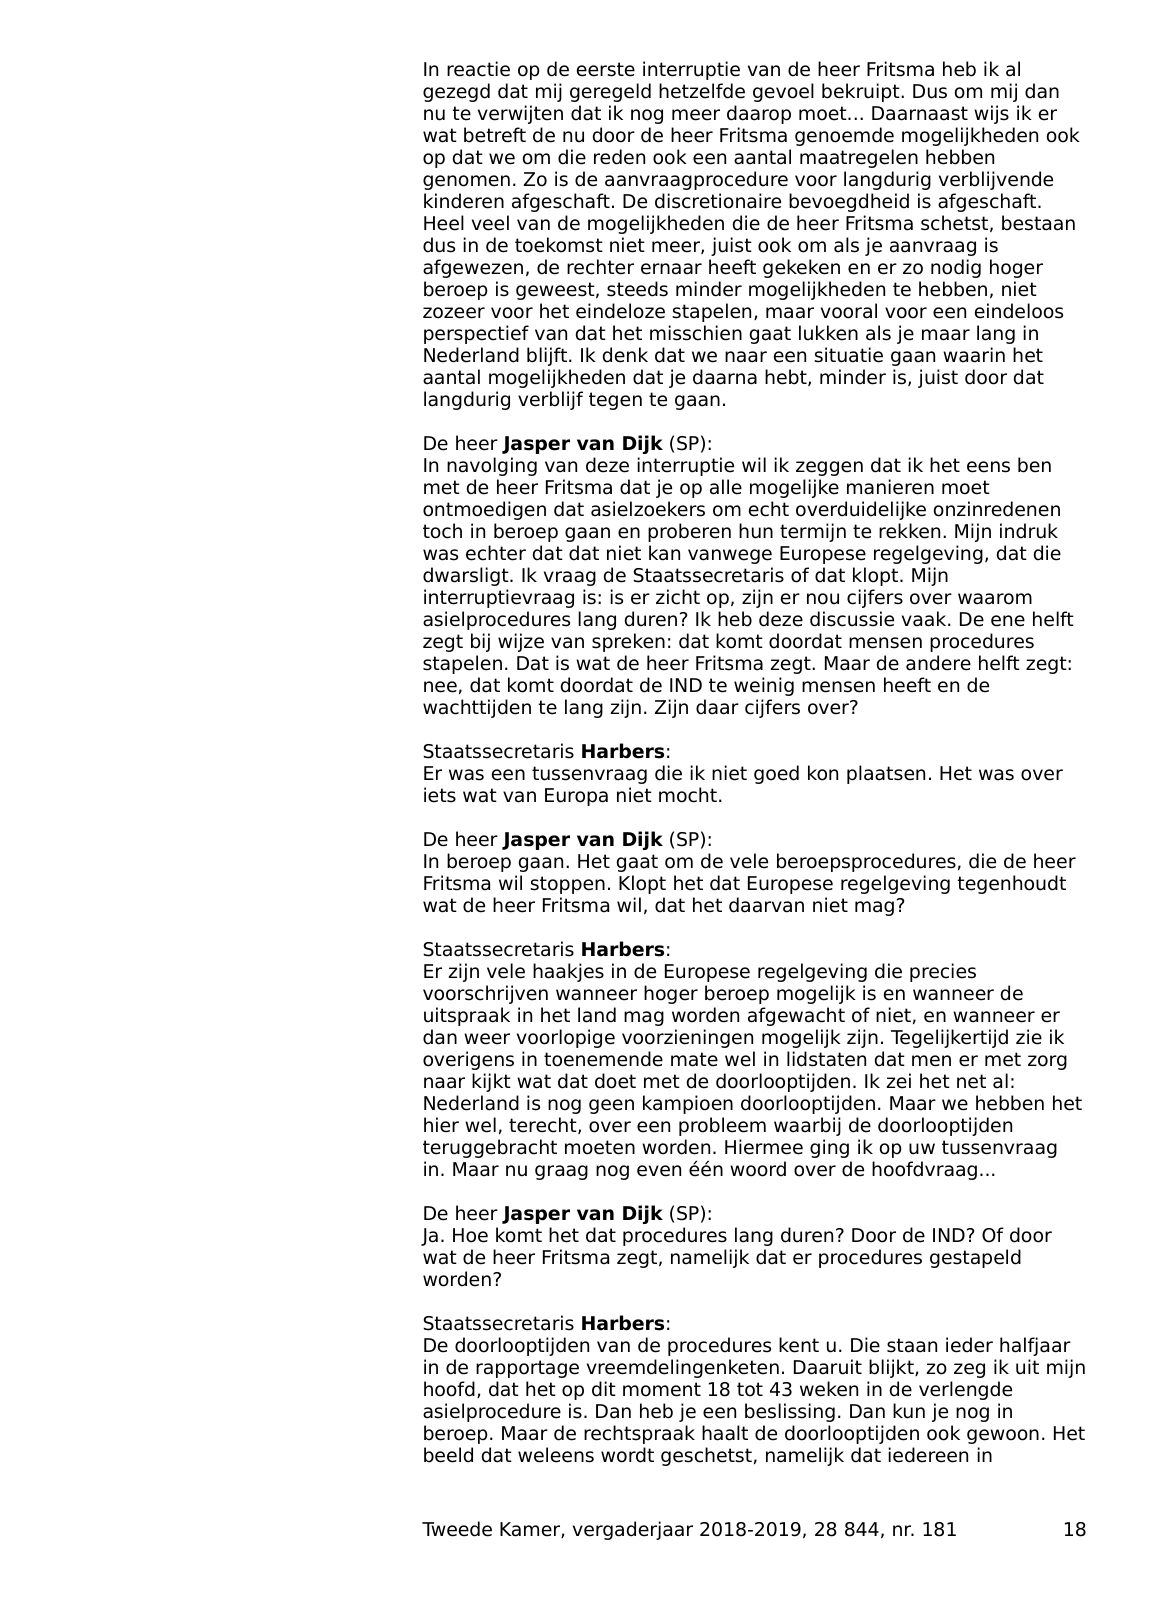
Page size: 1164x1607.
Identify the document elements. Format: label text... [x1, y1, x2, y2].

text In navolging van deze interruptie wil ik zeggen dat ik het eens ben met de heer Fritsma dat je op alle mogelijke manieren moet ontmoedigen dat asielzoekers om echt overduidelijke onzinredenen toch in beroep gaan en proberen hun termijn te rekken. Mijn indruk was echter dat dat niet kan vanwege Europese regelgeving, dat die dwarsligt. Ik vraag de Staatssecretaris of dat klopt. Mijn interruptievraag is: is er zicht op, zijn er nou cijfers over waarom asielprocedures lang duren? Ik heb deze discussie vaak. De ene helft zegt bij wijze van spreken: dat komt doordat mensen procedures stapelen. Dat is wat de heer Fritsma zegt. Maar de andere helft zegt: nee, dat komt doordat de IND te weinig mensen heeft en de wachttijden te lang zijn. Zijn daar cijfers over? [422, 455, 1087, 719]
text Er zijn vele haakjes in de Europese regelgeving die precies voorschrijven wanneer hoger beroep mogelijk is en wanneer de uitspraak in het land mag worden afgewacht of niet, en wanneer er dan weer voorlopige voorzieningen mogelijk zijn. Tegelijkertijd zie ik overigens in toenemende mate wel in lidstaten dat men er met zorg naar kijkt wat dat doet met de doorlooptijden. Ik zei het net al: Nederland is nog geen kampioen doorlooptijden. Maar we hebben het hier wel, terecht, over een probleem waarbij de doorlooptijden teruggebracht moeten worden. Hiermee ging ik op uw tussenvraag in. Maar nu graag nog even één woord over de hoofdvraag... [422, 961, 1087, 1181]
text De heer Jasper van Dijk (SP): [422, 1203, 1087, 1225]
text Staatssecretaris Harbers: [422, 1313, 1087, 1335]
text In reactie op de eerste interruptie van de heer Fritsma heb ik al gezegd dat mij geregeld hetzelfde gevoel bekruipt. Dus om mij dan nu te verwijten dat ik nog meer daarop moet... Daarnaast wijs ik er wat betreft de nu door de heer Fritsma genoemde mogelijkheden ook op dat we om die reden ook een aantal maatregelen hebben genomen. Zo is de aanvraagprocedure voor langdurig verblijvende kinderen afgeschaft. De discretionaire bevoegdheid is afgeschaft. Heel veel van de mogelijkheden die de heer Fritsma schetst, bestaan dus in de toekomst niet meer, juist ook om als je aanvraag is afgewezen, de rechter ernaar heeft gekeken en er zo nodig hoger beroep is geweest, steeds minder mogelijkheden te hebben, niet zozeer voor het eindeloze stapelen, maar vooral voor een eindeloos perspectief van dat het misschien gaat lukken als je maar lang in Nederland blijft. Ik denk dat we naar een situatie gaan waarin het aantal mogelijkheden dat je daarna hebt, minder is, juist door dat langdurig verblijf tegen te gaan. [422, 59, 1087, 411]
text Staatssecretaris Harbers: [422, 939, 1087, 961]
text De heer Jasper van Dijk (SP): [422, 829, 1087, 851]
text Er was een tussenvraag die ik niet goed kon plaatsen. Het was over iets wat van Europa niet mocht. [422, 763, 1087, 807]
text Staatssecretaris Harbers: [422, 741, 1087, 763]
text De doorlooptijden van de procedures kent u. Die staan ieder halfjaar in de rapportage vreemdelingenketen. Daaruit blijkt, zo zeg ik uit mijn hoofd, dat het op dit moment 18 tot 43 weken in de verlengde asielprocedure is. Dan heb je een beslissing. Dan kun je nog in beroep. Maar de rechtspraak haalt de doorlooptijden ook gewoon. Het beeld dat weleens wordt geschetst, namelijk dat iedereen in [422, 1335, 1087, 1467]
text Ja. Hoe komt het dat procedures lang duren? Door de IND? Of door wat de heer Fritsma zegt, namelijk dat er procedures gestapeld worden? [422, 1225, 1087, 1291]
text In beroep gaan. Het gaat om de vele beroepsprocedures, die de heer Fritsma wil stoppen. Klopt het dat Europese regelgeving tegenhoudt wat de heer Fritsma wil, dat het daarvan niet mag? [422, 851, 1087, 917]
text De heer Jasper van Dijk (SP): [422, 433, 1087, 455]
